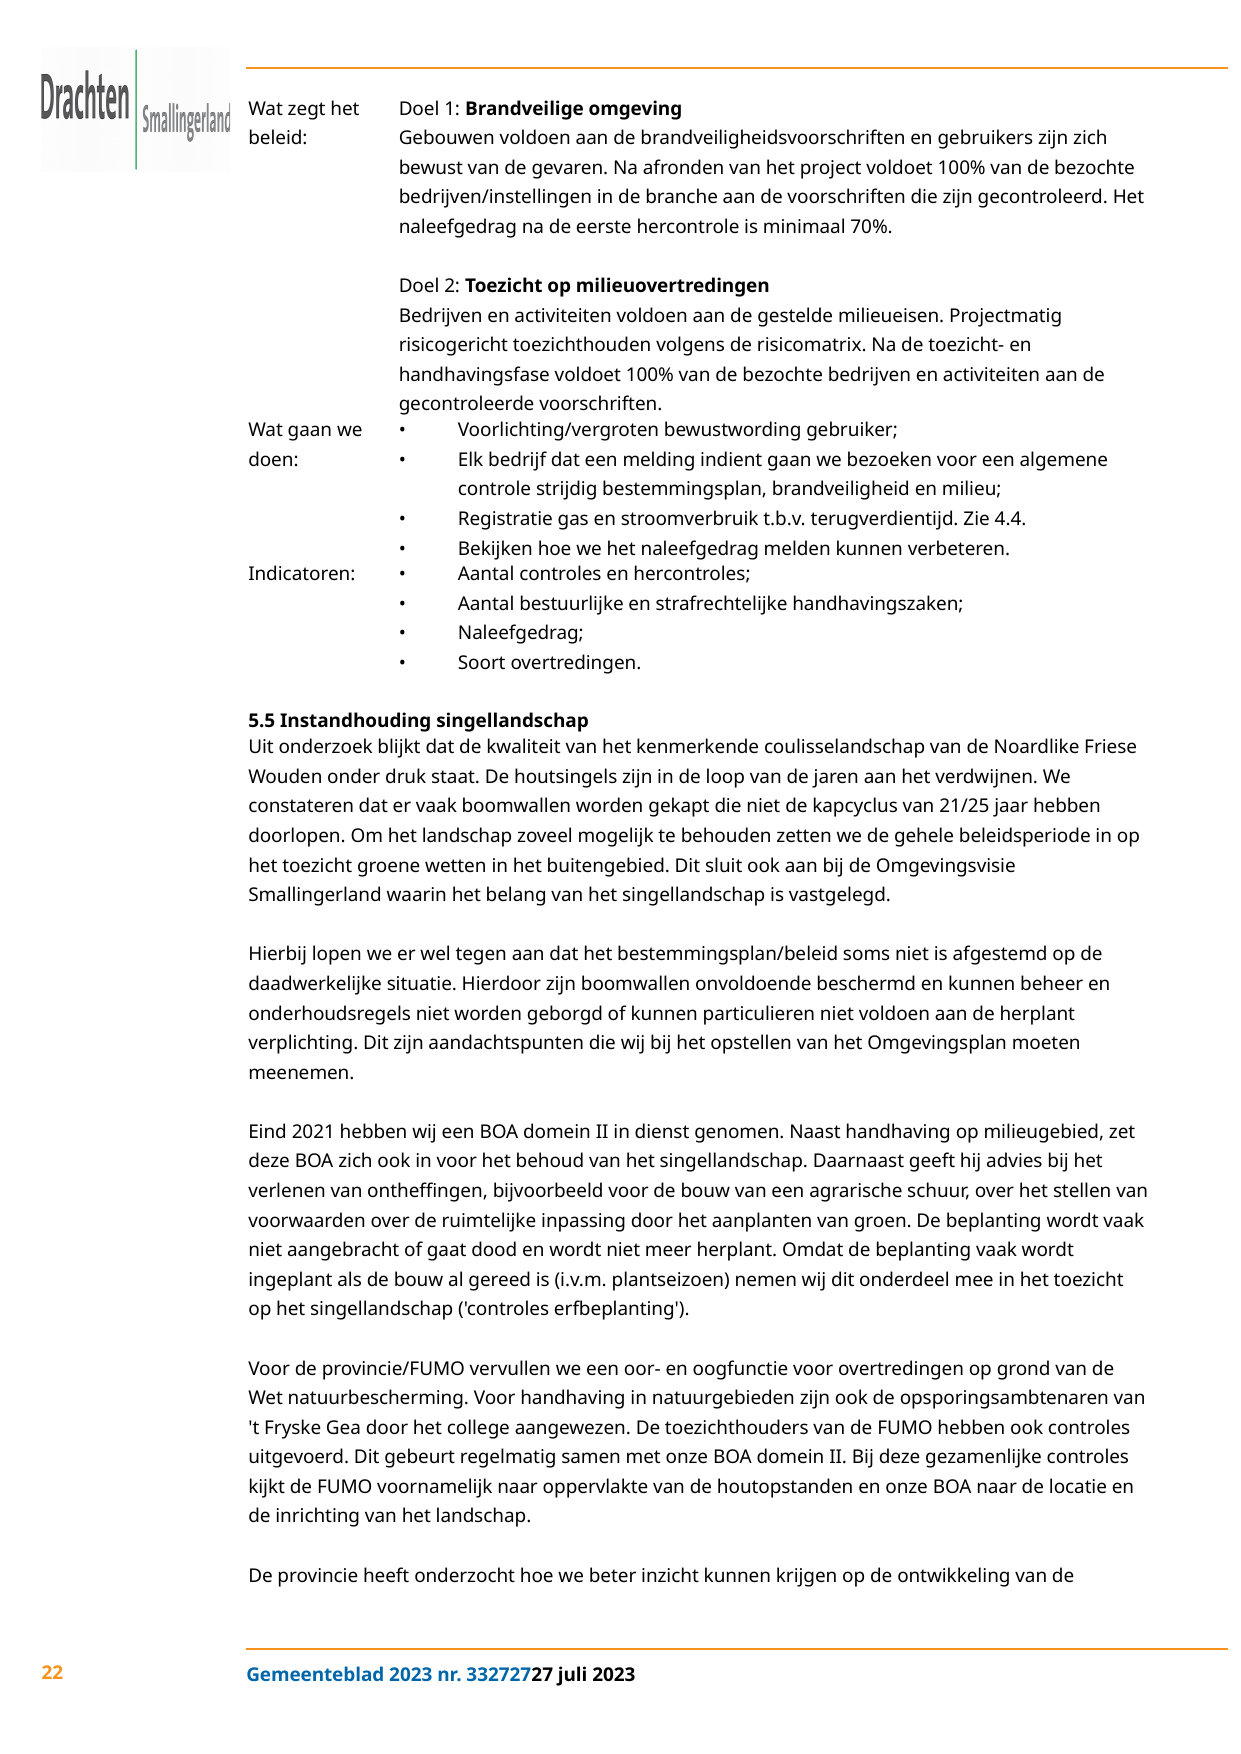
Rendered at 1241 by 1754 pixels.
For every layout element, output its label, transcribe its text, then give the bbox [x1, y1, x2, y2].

table_cell Doel 1: Brandveilige omgeving Gebouwen voldoen aan de brandveiligheidsvoorschriften en gebruikers zijn zich bewust van de gevaren. Na afronden van het project voldoet 100% van de bezochte bedrijven/instellingen in de branche aan de voorschriften die zijn gecontroleerd. Het naleefgedrag na de eerste hercontrole is minimaal 70%. Doel 2: Toezicht op milieuovertredingen Bedrijven en activiteiten voldoen aan de gestelde milieueisen. Projectmatig risicogericht toezichthouden volgens de risicomatrix. Na de toezicht- en handhavingsfase voldoet 100% van de bezochte bedrijven en activiteiten aan de gecontroleerde voorschriften. [399, 95, 1152, 416]
text De provincie heeft onderzocht hoe we beter inzicht kunnen krijgen op de ontwikkeling van de [248, 1562, 1152, 1587]
table_cell Wat gaan we doen: [248, 416, 398, 560]
table_cell Aantal controles en hercontroles; Aantal bestuurlijke en strafrechtelijke handhavingszaken; Naleefgedrag; Soort overtredingen. [399, 560, 1152, 675]
table_cell Wat zegt het beleid: [248, 95, 398, 416]
text 5.5 Instandhouding singellandschap [248, 708, 1152, 733]
table_cell Indicatoren: [248, 560, 398, 675]
table_cell Voorlichting/vergroten bewustwording gebruiker; Elk bedrijf dat een melding indient gaan we bezoeken voor een algemene controle strijdig bestemmingsplan, brandveiligheid en milieu; Registratie gas en stroomverbruik t.b.v. terugverdientijd. Zie 4.4. Bekijken hoe we het naleefgedrag melden kunnen verbeteren. [399, 416, 1152, 560]
text Hierbij lopen we er wel tegen aan dat het bestemmingsplan/beleid soms niet is afgestemd op de daadwerkelijke situatie. Hierdoor zijn boomwallen onvoldoende beschermd en kunnen beheer en onderhoudsregels niet worden geborgd of kunnen particulieren niet voldoen aan de herplant verplichting. Dit zijn aandachtspunten die wij bij het opstellen van het Omgevingsplan moeten meenemen. [248, 941, 1152, 1084]
picture [41, 47, 231, 172]
text Voor de provincie/FUMO vervullen we een oor- en oogfunctie voor overtredingen op grond van de Wet natuurbescherming. Voor handhaving in natuurgebieden zijn ook de opsporingsambtenaren van 't Fryske Gea door het college aangewezen. De toezichthouders van de FUMO hebben ook controles uitgevoerd. Dit gebeurt regelmatig samen met onze BOA domein II. Bij deze gezamenlijke controles kijkt de FUMO voornamelijk naar oppervlakte van de houtopstanden en onze BOA naar de locatie en de inrichting van het landschap. [248, 1355, 1152, 1528]
text Eind 2021 hebben wij een BOA domein II in dienst genomen. Naast handhaving op milieugebied, zet deze BOA zich ook in voor het behoud van het singellandschap. Daarnaast geeft hij advies bij het verlenen van ontheffingen, bijvoorbeeld voor de bouw van een agrarische schuur, over het stellen van voorwaarden over de ruimtelijke inpassing door het aanplanten van groen. De beplanting wordt vaak niet aangebracht of gaat dood en wordt niet meer herplant. Omdat de beplanting vaak wordt ingeplant als de bouw al gereed is (i.v.m. plantseizoen) nemen wij dit onderdeel mee in het toezicht op het singellandschap ('controles erfbeplanting'). [248, 1118, 1152, 1321]
text Uit onderzoek blijkt dat de kwaliteit van het kenmerkende coulisselandschap van de Noardlike Friese Wouden onder druk staat. De houtsingels zijn in de loop van de jaren aan het verdwijnen. We constateren dat er vaak boomwallen worden gekapt die niet de kapcyclus van 21/25 jaar hebben doorlopen. Om het landschap zoveel mogelijk te behouden zetten we de gehele beleidsperiode in op het toezicht groene wetten in het buitengebied. Dit sluit ook aan bij de Omgevingsvisie Smallingerland waarin het belang van het singellandschap is vastgelegd. [248, 733, 1152, 907]
